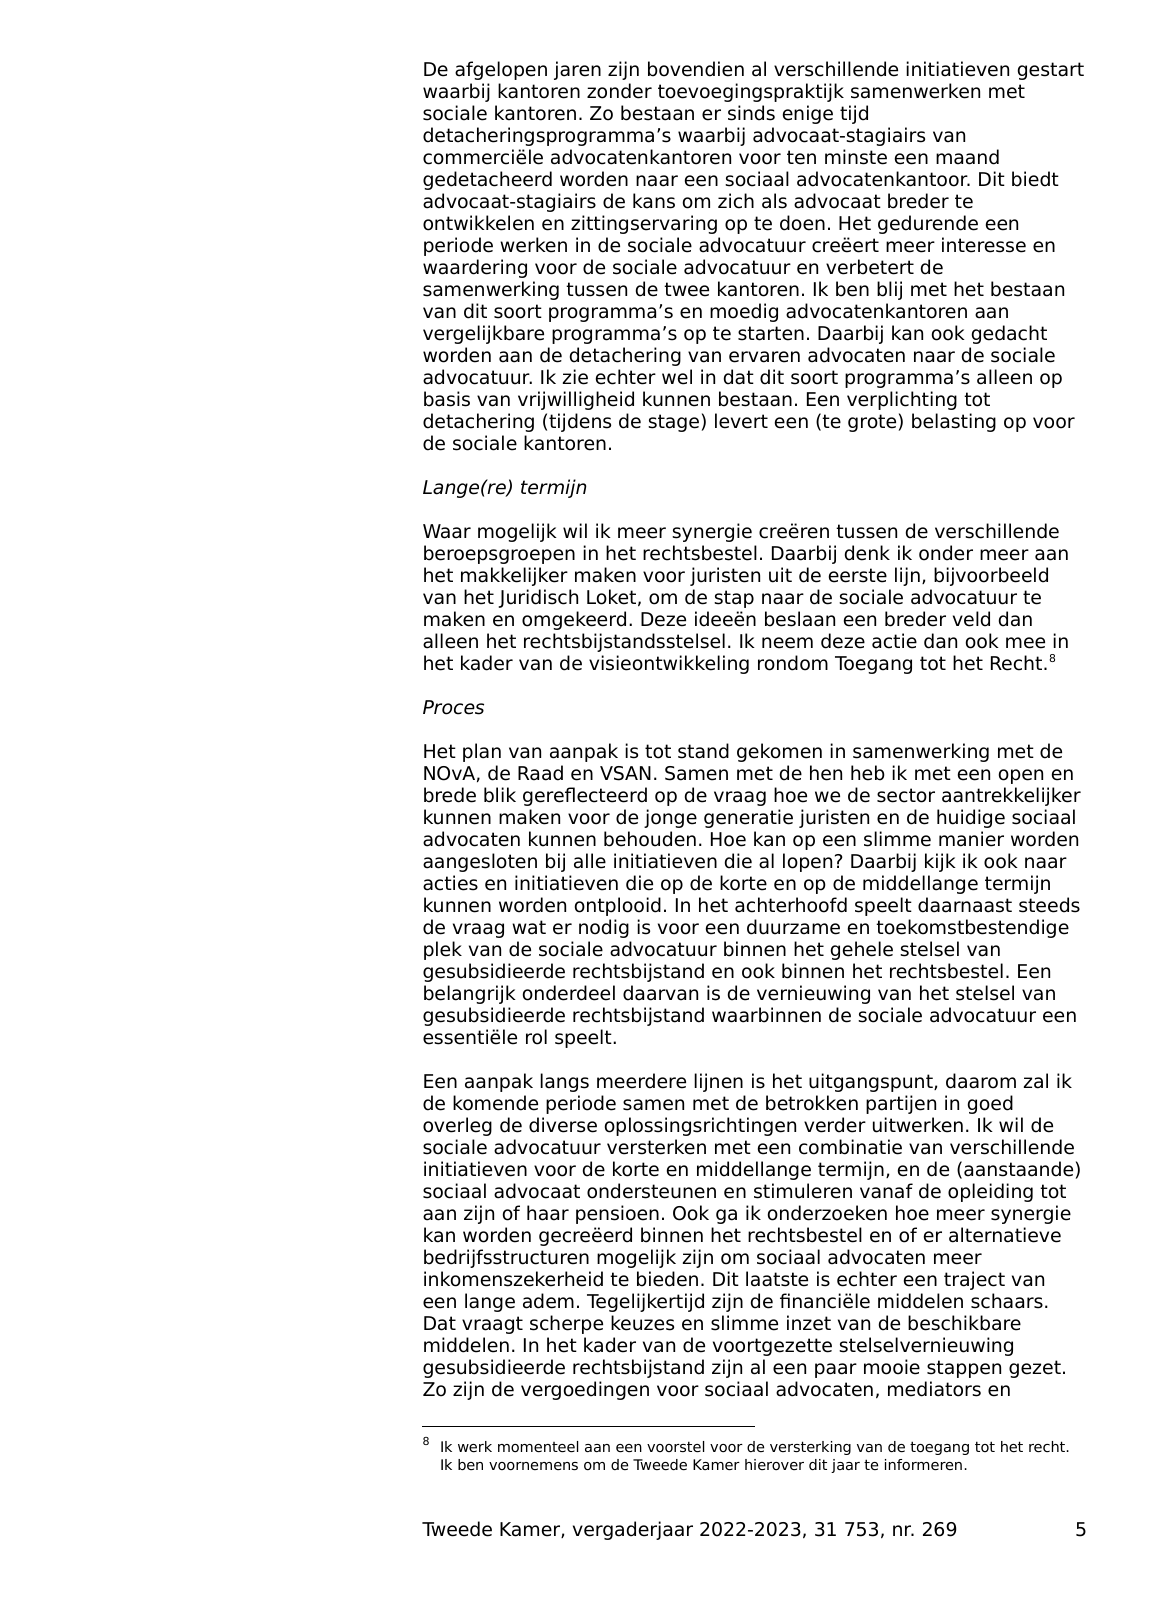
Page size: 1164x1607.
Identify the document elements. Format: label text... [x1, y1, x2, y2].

text Ik werk momenteel aan een voorstel voor de versterking van de toegang tot het recht. Ik ben voornemens om de Tweede Kamer hierover dit jaar te informeren. [422, 1435, 1087, 1474]
text De afgelopen jaren zijn bovendien al verschillende initiatieven gestart waarbij kantoren zonder toevoegingspraktijk samenwerken met sociale kantoren. Zo bestaan er sinds enige tijd detacheringsprogramma’s waarbij advocaat-stagiairs van commerciële advocatenkantoren voor ten minste een maand gedetacheerd worden naar een sociaal advocatenkantoor. Dit biedt advocaat-stagiairs de kans om zich als advocaat breder te ontwikkelen en zittingservaring op te doen. Het gedurende een periode werken in de sociale advocatuur creëert meer interesse en waardering voor de sociale advocatuur en verbetert de samenwerking tussen de twee kantoren. Ik ben blij met het bestaan van dit soort programma’s en moedig advocatenkantoren aan vergelijkbare programma’s op te starten. Daarbij kan ook gedacht worden aan de detachering van ervaren advocaten naar de sociale advocatuur. Ik zie echter wel in dat dit soort programma’s alleen op basis van vrijwilligheid kunnen bestaan. Een verplichting tot detachering (tijdens de stage) levert een (te grote) belasting op voor de sociale kantoren. [422, 59, 1087, 455]
subtitle Proces [422, 697, 1087, 719]
subtitle Lange(re) termijn [422, 477, 1087, 499]
text Waar mogelijk wil ik meer synergie creëren tussen de verschillende beroepsgroepen in het rechtsbestel. Daarbij denk ik onder meer aan het makkelijker maken voor juristen uit de eerste lijn, bijvoorbeeld van het Juridisch Loket, om de stap naar de sociale advocatuur te maken en omgekeerd. Deze ideeën beslaan een breder veld dan alleen het rechtsbijstandsstelsel. Ik neem deze actie dan ook mee in het kader van de visieontwikkeling rondom Toegang tot het Recht. [422, 521, 1087, 675]
text Het plan van aanpak is tot stand gekomen in samenwerking met de NOvA, de Raad en VSAN. Samen met de hen heb ik met een open en brede blik gereflecteerd op de vraag hoe we de sector aantrekkelijker kunnen maken voor de jonge generatie juristen en de huidige sociaal advocaten kunnen behouden. Hoe kan op een slimme manier worden aangesloten bij alle initiatieven die al lopen? Daarbij kijk ik ook naar acties en initiatieven die op de korte en op de middellange termijn kunnen worden ontplooid. In het achterhoofd speelt daarnaast steeds de vraag wat er nodig is voor een duurzame en toekomstbestendige plek van de sociale advocatuur binnen het gehele stelsel van gesubsidieerde rechtsbijstand en ook binnen het rechtsbestel. Een belangrijk onderdeel daarvan is de vernieuwing van het stelsel van gesubsidieerde rechtsbijstand waarbinnen de sociale advocatuur een essentiële rol speelt. [422, 741, 1087, 1049]
text Een aanpak langs meerdere lijnen is het uitgangspunt, daarom zal ik de komende periode samen met de betrokken partijen in goed overleg de diverse oplossingsrichtingen verder uitwerken. Ik wil de sociale advocatuur versterken met een combinatie van verschillende initiatieven voor de korte en middellange termijn, en de (aanstaande) sociaal advocaat ondersteunen en stimuleren vanaf de opleiding tot aan zijn of haar pensioen. Ook ga ik onderzoeken hoe meer synergie kan worden gecreëerd binnen het rechtsbestel en of er alternatieve bedrijfsstructuren mogelijk zijn om sociaal advocaten meer inkomenszekerheid te bieden. Dit laatste is echter een traject van een lange adem. Tegelijkertijd zijn de financiële middelen schaars. Dat vraagt scherpe keuzes en slimme inzet van de beschikbare middelen. In het kader van de voortgezette stelselvernieuwing gesubsidieerde rechtsbijstand zijn al een paar mooie stappen gezet. Zo zijn de vergoedingen voor sociaal advocaten, mediators en [422, 1071, 1087, 1401]
